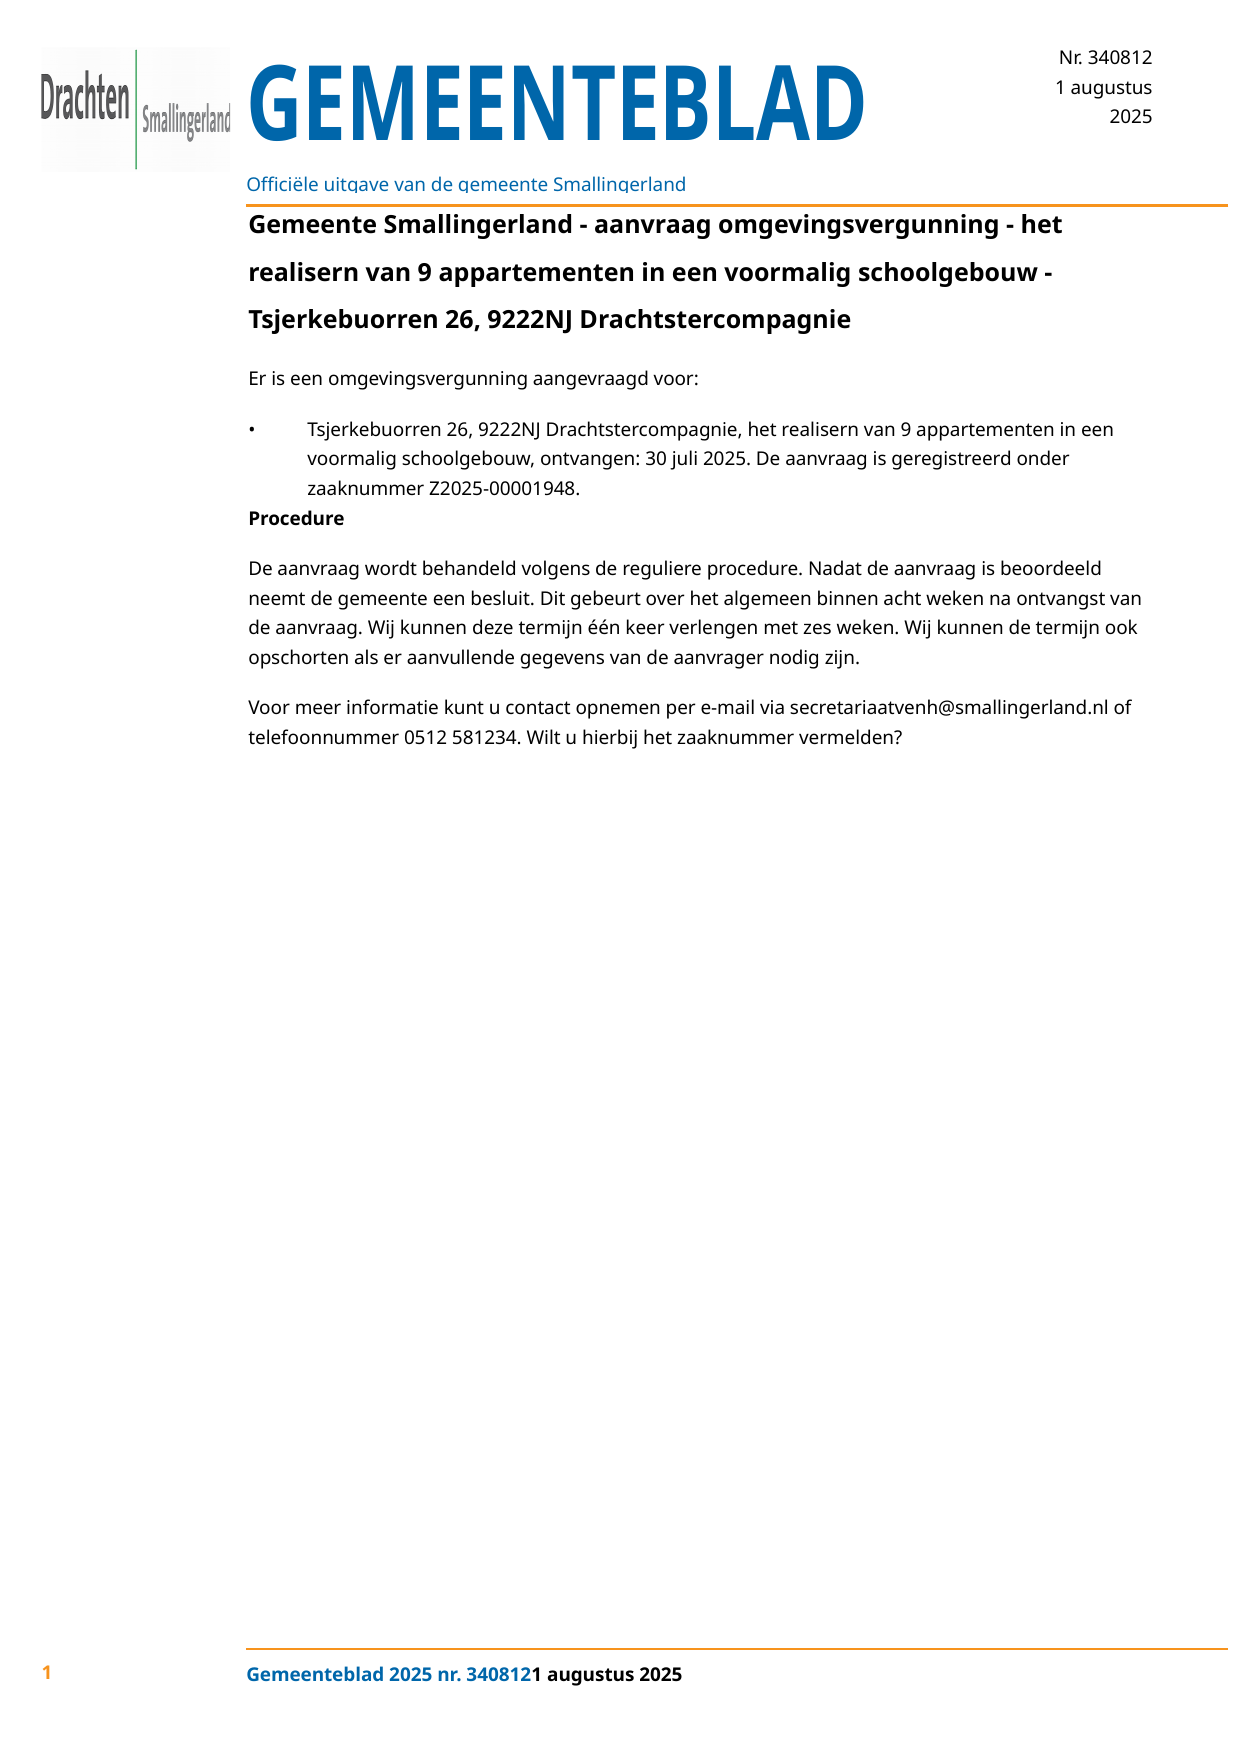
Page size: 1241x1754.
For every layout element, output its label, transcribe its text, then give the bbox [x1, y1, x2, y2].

list Tsjerkebuorren 26, 9222NJ Drachtstercompagnie, het realisern van 9 appartementen in een voormalig schoolgebouw, ontvangen: 30 juli 2025. De aanvraag is geregistreerd onder zaaknummer Z2025-00001948. [248, 416, 1152, 501]
text Gemeente Smallingerland - aanvraag omgevingsvergunning - het realisern van 9 appartementen in een voormalig schoolgebouw - Tsjerkebuorren 26, 9222NJ Drachtstercompagnie [248, 207, 1152, 336]
text De aanvraag wordt behandeld volgens de reguliere procedure. Nadat de aanvraag is beoordeeld neemt de gemeente een besluit. Dit gebeurt over het algemeen binnen acht weken na ontvangst van de aanvraag. Wij kunnen deze termijn één keer verlengen met zes weken. Wij kunnen de termijn ook opschorten als er aanvullende gegevens van de aanvrager nodig zijn. [248, 555, 1152, 669]
picture [41, 47, 231, 172]
text Procedure [248, 505, 1152, 530]
text Er is een omgevingsvergunning aangevraagd voor: [248, 366, 1152, 391]
text Voor meer informatie kunt u contact opnemen per e-mail via secretariaatvenh@smallingerland.nl of telefoonnummer 0512 581234. Wilt u hierbij het zaaknummer vermelden? [248, 694, 1152, 749]
